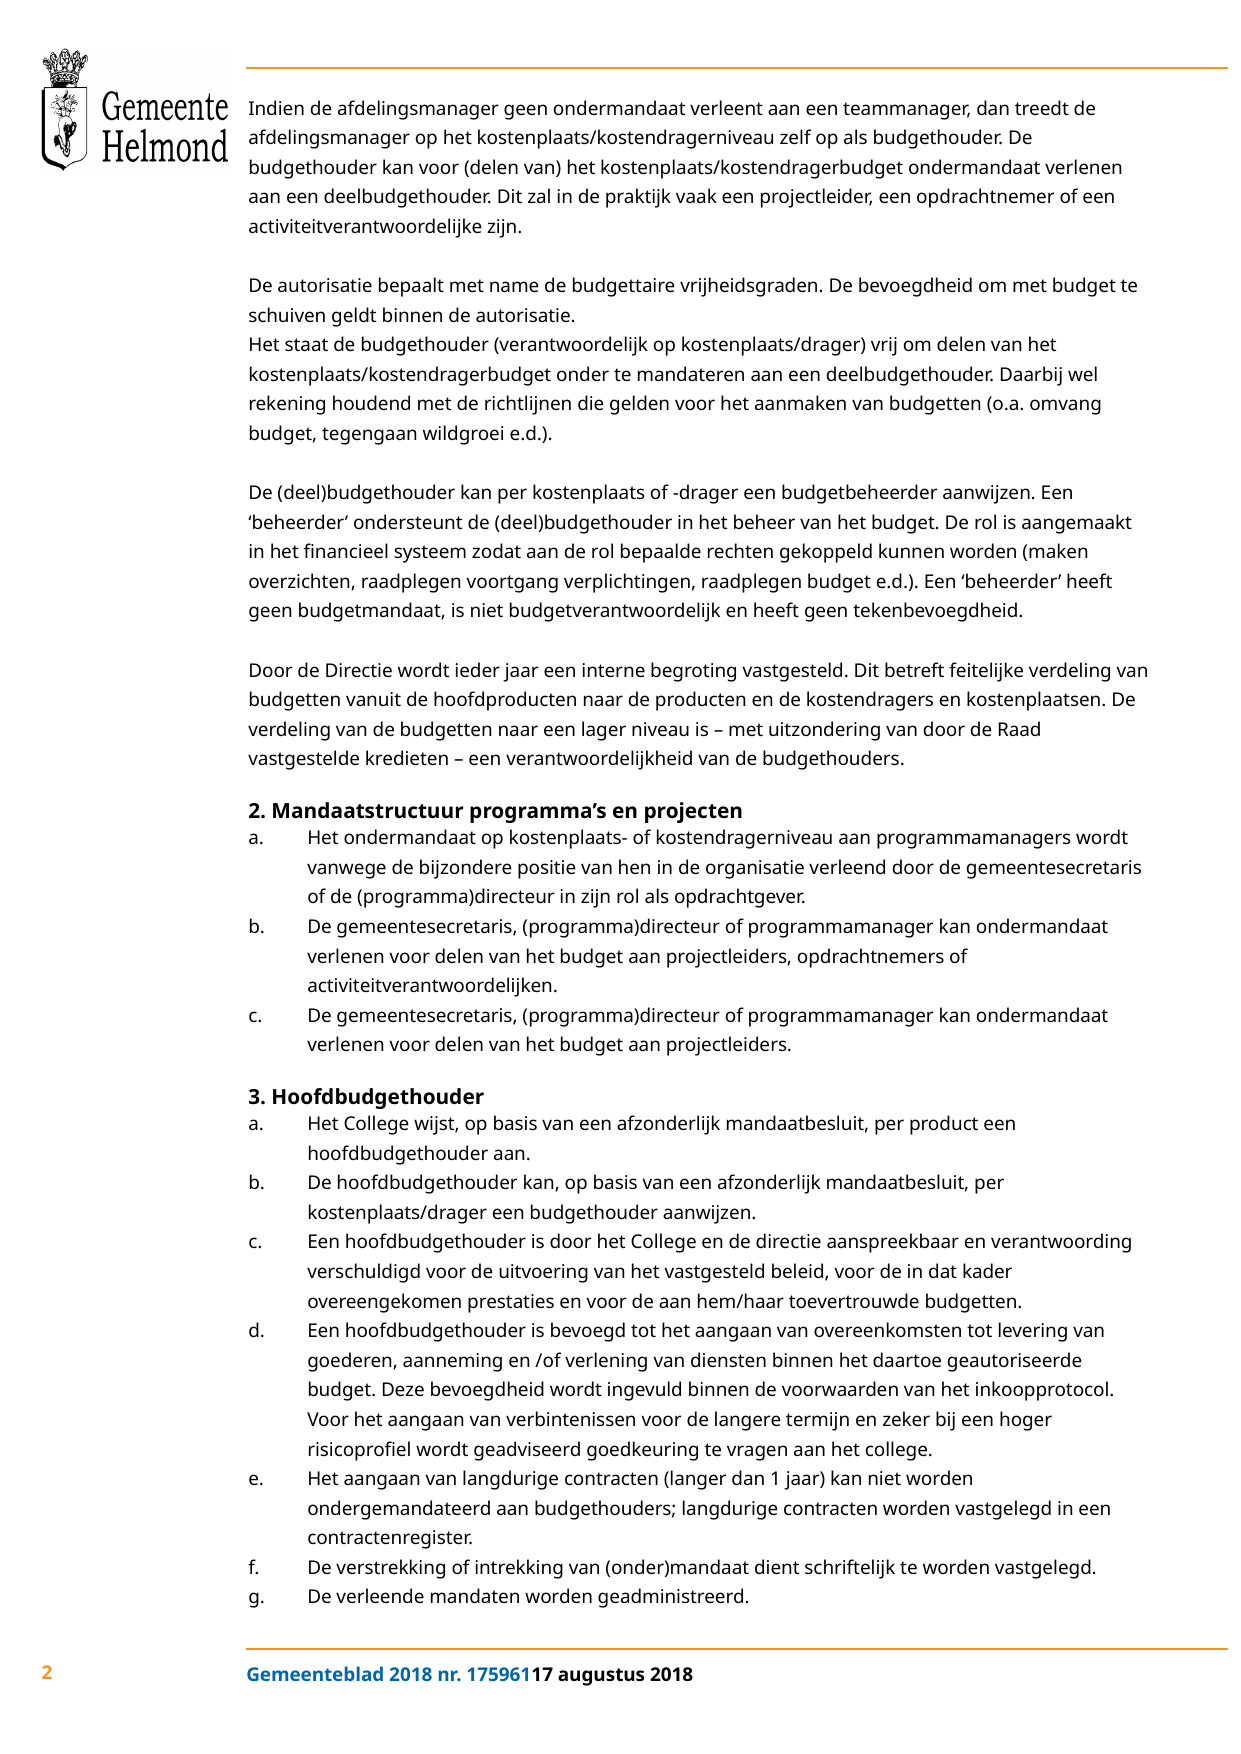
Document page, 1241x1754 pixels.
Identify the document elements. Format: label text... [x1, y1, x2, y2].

text De (deel)budgethouder kan per kostenplaats of -drager een budgetbeheerder aanwijzen. Een ‘beheerder’ ondersteunt de (deel)budgethouder in het beheer van het budget. De rol is aangemaakt in het financieel systeem zodat aan de rol bepaalde rechten gekoppeld kunnen worden (maken overzichten, raadplegen voortgang verplichtingen, raadplegen budget e.d.). Een ‘beheerder’ heeft [248, 479, 1152, 594]
list Een hoofdbudgethouder is bevoegd tot het aangaan van overeenkomsten tot levering van goederen, aanneming en /of verlening van diensten binnen het daartoe geautoriseerde budget. Deze bevoegdheid wordt ingevuld binnen de voorwaarden van het inkoopprotocol. Voor het aangaan van verbintenissen voor de langere termijn en zeker bij een hoger risicoprofiel wordt geadviseerd goedkeuring te vragen aan het college. [248, 1317, 1152, 1462]
text 3. Hoofdbudgethouder [248, 1082, 1152, 1110]
list Het College wijst, op basis van een afzonderlijk mandaatbesluit, per product een hoofdbudgethouder aan. [248, 1110, 1152, 1166]
text 2. Mandaatstructuur programma’s en projecten [248, 796, 1152, 824]
list De gemeentesecretaris, (programma)directeur of programmamanager kan ondermandaat verlenen voor delen van het budget aan projectleiders, opdrachtnemers of activiteitverantwoordelijken. [248, 913, 1152, 998]
list De hoofdbudgethouder kan, op basis van een afzonderlijk mandaatbesluit, per kostenplaats/drager een budgethouder aanwijzen. [248, 1169, 1152, 1225]
text Indien de afdelingsmanager geen ondermandaat verleent aan een teammanager, dan treedt de afdelingsmanager op het kostenplaats/kostendragerniveau zelf op als budgethouder. De budgethouder kan voor (delen van) het kostenplaats/kostendragerbudget ondermandaat verlenen aan een deelbudgethouder. Dit zal in de praktijk vaak een projectleider, een opdrachtnemer of een activiteitverantwoordelijke zijn. [248, 95, 1152, 239]
list De verleende mandaten worden geadministreerd. [248, 1584, 1152, 1609]
text geen budgetmandaat, is niet budgetverantwoordelijk en heeft geen tekenbevoegdheid. [248, 598, 1152, 623]
text Door de Directie wordt ieder jaar een interne begroting vastgesteld. Dit betreft feitelijke verdeling van budgetten vanuit de hoofdproducten naar de producten en de kostendragers en kostenplaatsen. De verdeling van de budgetten naar een lager niveau is – met uitzondering van door de Raad vastgestelde kredieten – een verantwoordelijkheid van de budgethouders. [248, 657, 1152, 771]
list Het aangaan van langdurige contracten (langer dan 1 jaar) kan niet worden ondergemandateerd aan budgethouders; langdurige contracten worden vastgelegd in een contractenregister. [248, 1465, 1152, 1550]
text Het staat de budgethouder (verantwoordelijk op kostenplaats/drager) vrij om delen van het kostenplaats/kostendragerbudget onder te mandateren aan een deelbudgethouder. Daarbij wel rekening houdend met de richtlijnen die gelden voor het aanmaken van budgetten (o.a. omvang budget, tegengaan wildgroei e.d.). [248, 331, 1152, 446]
list Het ondermandaat op kostenplaats- of kostendragerniveau aan programmamanagers wordt vanwege de bijzondere positie van hen in de organisatie verleend door de gemeentesecretaris of de (programma)directeur in zijn rol als opdrachtgever. [248, 824, 1152, 909]
list De verstrekking of intrekking van (onder)mandaat dient schriftelijk te worden vastgelegd. [248, 1554, 1152, 1580]
picture [41, 47, 231, 172]
text De autorisatie bepaalt met name de budgettaire vrijheidsgraden. De bevoegdheid om met budget te schuiven geldt binnen de autorisatie. [248, 272, 1152, 328]
list De gemeentesecretaris, (programma)directeur of programmamanager kan ondermandaat verlenen voor delen van het budget aan projectleiders. [248, 1002, 1152, 1057]
list Een hoofdbudgethouder is door het College en de directie aanspreekbaar en verantwoording verschuldigd voor de uitvoering van het vastgesteld beleid, voor de in dat kader overeengekomen prestaties en voor de aan hem/haar toevertrouwde budgetten. [248, 1229, 1152, 1314]
